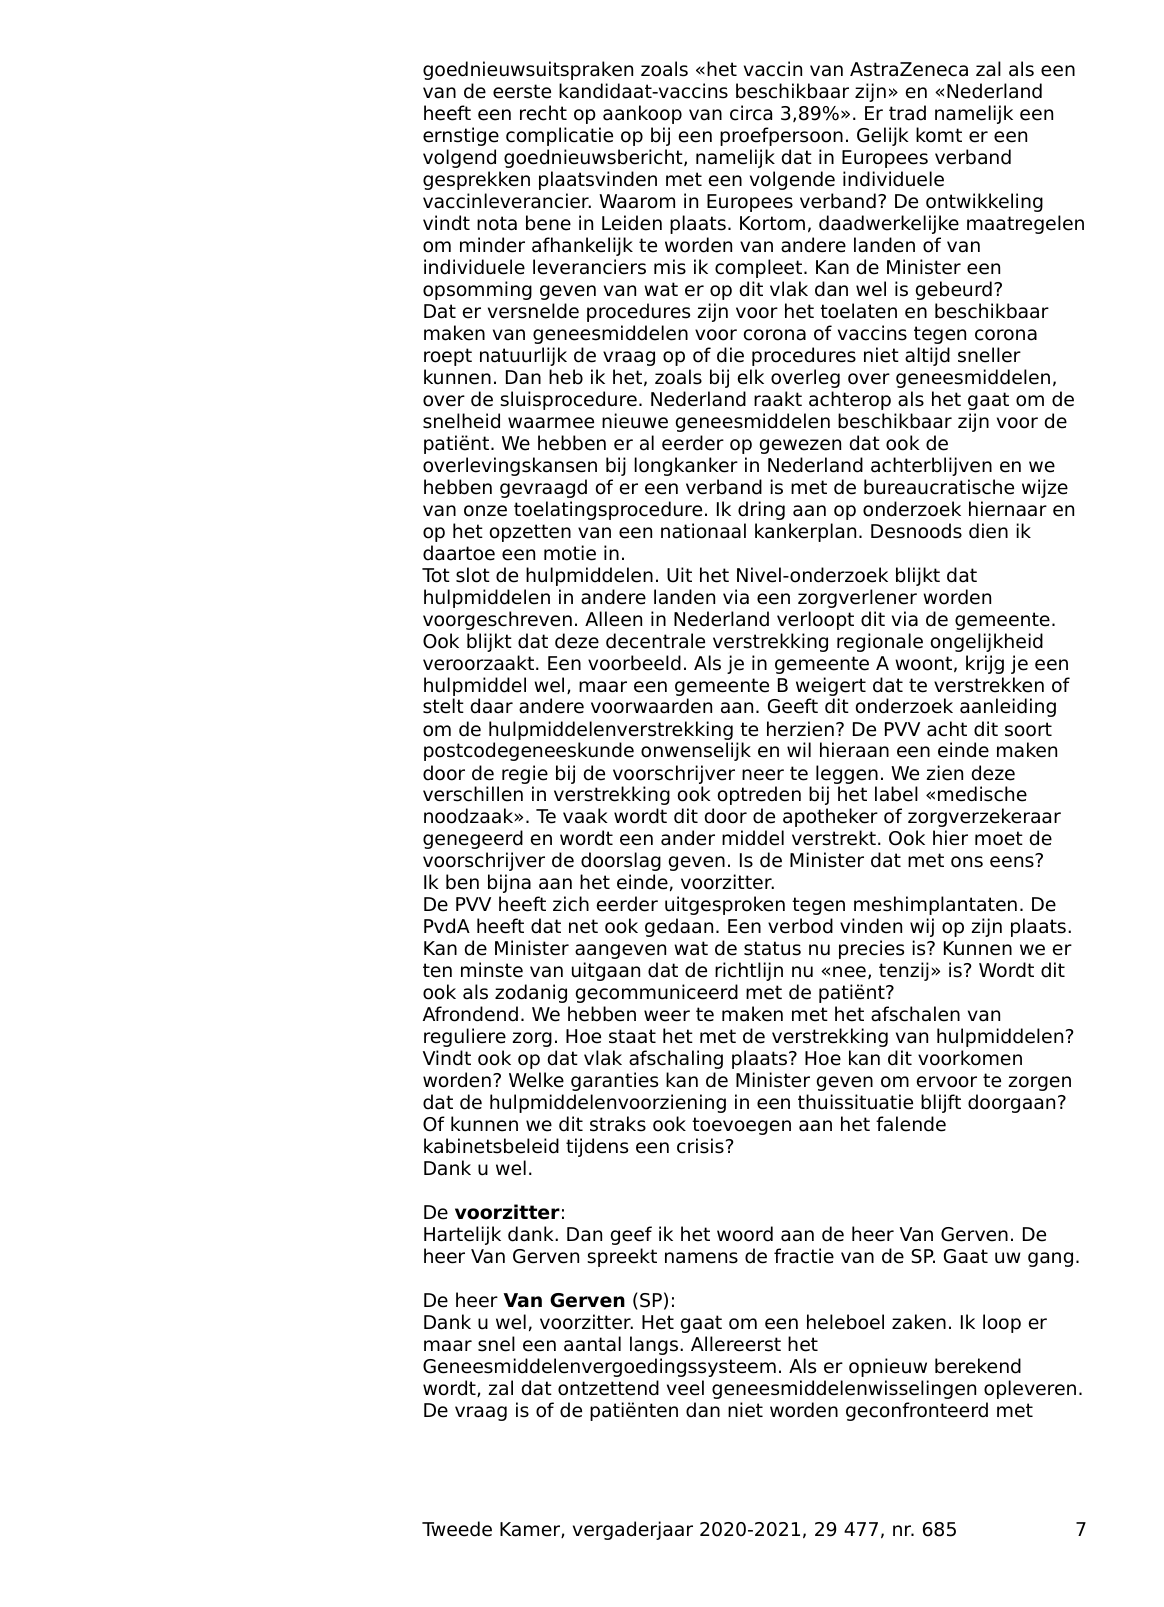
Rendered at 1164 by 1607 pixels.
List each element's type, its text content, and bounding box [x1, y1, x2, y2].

text Ik ben bijna aan het einde, voorzitter. [422, 872, 1087, 894]
text De voorzitter: [422, 1202, 1087, 1224]
text goednieuwsuitspraken zoals «het vaccin van AstraZeneca zal als een van de eerste kandidaat-vaccins beschikbaar zijn» en «Nederland heeft een recht op aankoop van circa 3,89%». Er trad namelijk een ernstige complicatie op bij een proefpersoon. Gelijk komt er een volgend goednieuwsbericht, namelijk dat in Europees verband gesprekken plaatsvinden met een volgende individuele vaccinleverancier. Waarom in Europees verband? De ontwikkeling vindt nota bene in Leiden plaats. Kortom, daadwerkelijke maatregelen om minder afhankelijk te worden van andere landen of van individuele leveranciers mis ik compleet. Kan de Minister een opsomming geven van wat er op dit vlak dan wel is gebeurd? [422, 59, 1087, 301]
text Tot slot de hulpmiddelen. Uit het Nivel-onderzoek blijkt dat hulpmiddelen in andere landen via een zorgverlener worden voorgeschreven. Alleen in Nederland verloopt dit via de gemeente. Ook blijkt dat deze decentrale verstrekking regionale ongelijkheid veroorzaakt. Een voorbeeld. Als je in gemeente A woont, krijg je een hulpmiddel wel, maar een gemeente B weigert dat te verstrekken of stelt daar andere voorwaarden aan. Geeft dit onderzoek aanleiding om de hulpmiddelenverstrekking te herzien? De PVV acht dit soort postcodegeneeskunde onwenselijk en wil hieraan een einde maken door de regie bij de voorschrijver neer te leggen. We zien deze verschillen in verstrekking ook optreden bij het label «medische noodzaak». Te vaak wordt dit door de apotheker of zorgverzekeraar genegeerd en wordt een ander middel verstrekt. Ook hier moet de voorschrijver de doorslag geven. Is de Minister dat met ons eens? [422, 564, 1087, 872]
text Dank u wel. [422, 1158, 1087, 1180]
text Afrondend. We hebben weer te maken met het afschalen van reguliere zorg. Hoe staat het met de verstrekking van hulpmiddelen? Vindt ook op dat vlak afschaling plaats? Hoe kan dit voorkomen worden? Welke garanties kan de Minister geven om ervoor te zorgen dat de hulpmiddelenvoorziening in een thuissituatie blijft doorgaan? Of kunnen we dit straks ook toevoegen aan het falende kabinetsbeleid tijdens een crisis? [422, 1004, 1087, 1158]
text Dank u wel, voorzitter. Het gaat om een heleboel zaken. Ik loop er maar snel een aantal langs. Allereerst het Geneesmiddelenvergoedingssysteem. Als er opnieuw berekend wordt, zal dat ontzettend veel geneesmiddelenwisselingen opleveren. De vraag is of de patiënten dan niet worden geconfronteerd met [422, 1312, 1087, 1422]
text Dat er versnelde procedures zijn voor het toelaten en beschikbaar maken van geneesmiddelen voor corona of vaccins tegen corona roept natuurlijk de vraag op of die procedures niet altijd sneller kunnen. Dan heb ik het, zoals bij elk overleg over geneesmiddelen, over de sluisprocedure. Nederland raakt achterop als het gaat om de snelheid waarmee nieuwe geneesmiddelen beschikbaar zijn voor de patiënt. We hebben er al eerder op gewezen dat ook de overlevingskansen bij longkanker in Nederland achterblijven en we hebben gevraagd of er een verband is met de bureaucratische wijze van onze toelatingsprocedure. Ik dring aan op onderzoek hiernaar en op het opzetten van een nationaal kankerplan. Desnoods dien ik daartoe een motie in. [422, 301, 1087, 564]
text Hartelijk dank. Dan geef ik het woord aan de heer Van Gerven. De heer Van Gerven spreekt namens de fractie van de SP. Gaat uw gang. [422, 1224, 1087, 1268]
text De heer Van Gerven (SP): [422, 1290, 1087, 1312]
text De PVV heeft zich eerder uitgesproken tegen meshimplantaten. De PvdA heeft dat net ook gedaan. Een verbod vinden wij op zijn plaats. Kan de Minister aangeven wat de status nu precies is? Kunnen we er ten minste van uitgaan dat de richtlijn nu «nee, tenzij» is? Wordt dit ook als zodanig gecommuniceerd met de patiënt? [422, 894, 1087, 1004]
